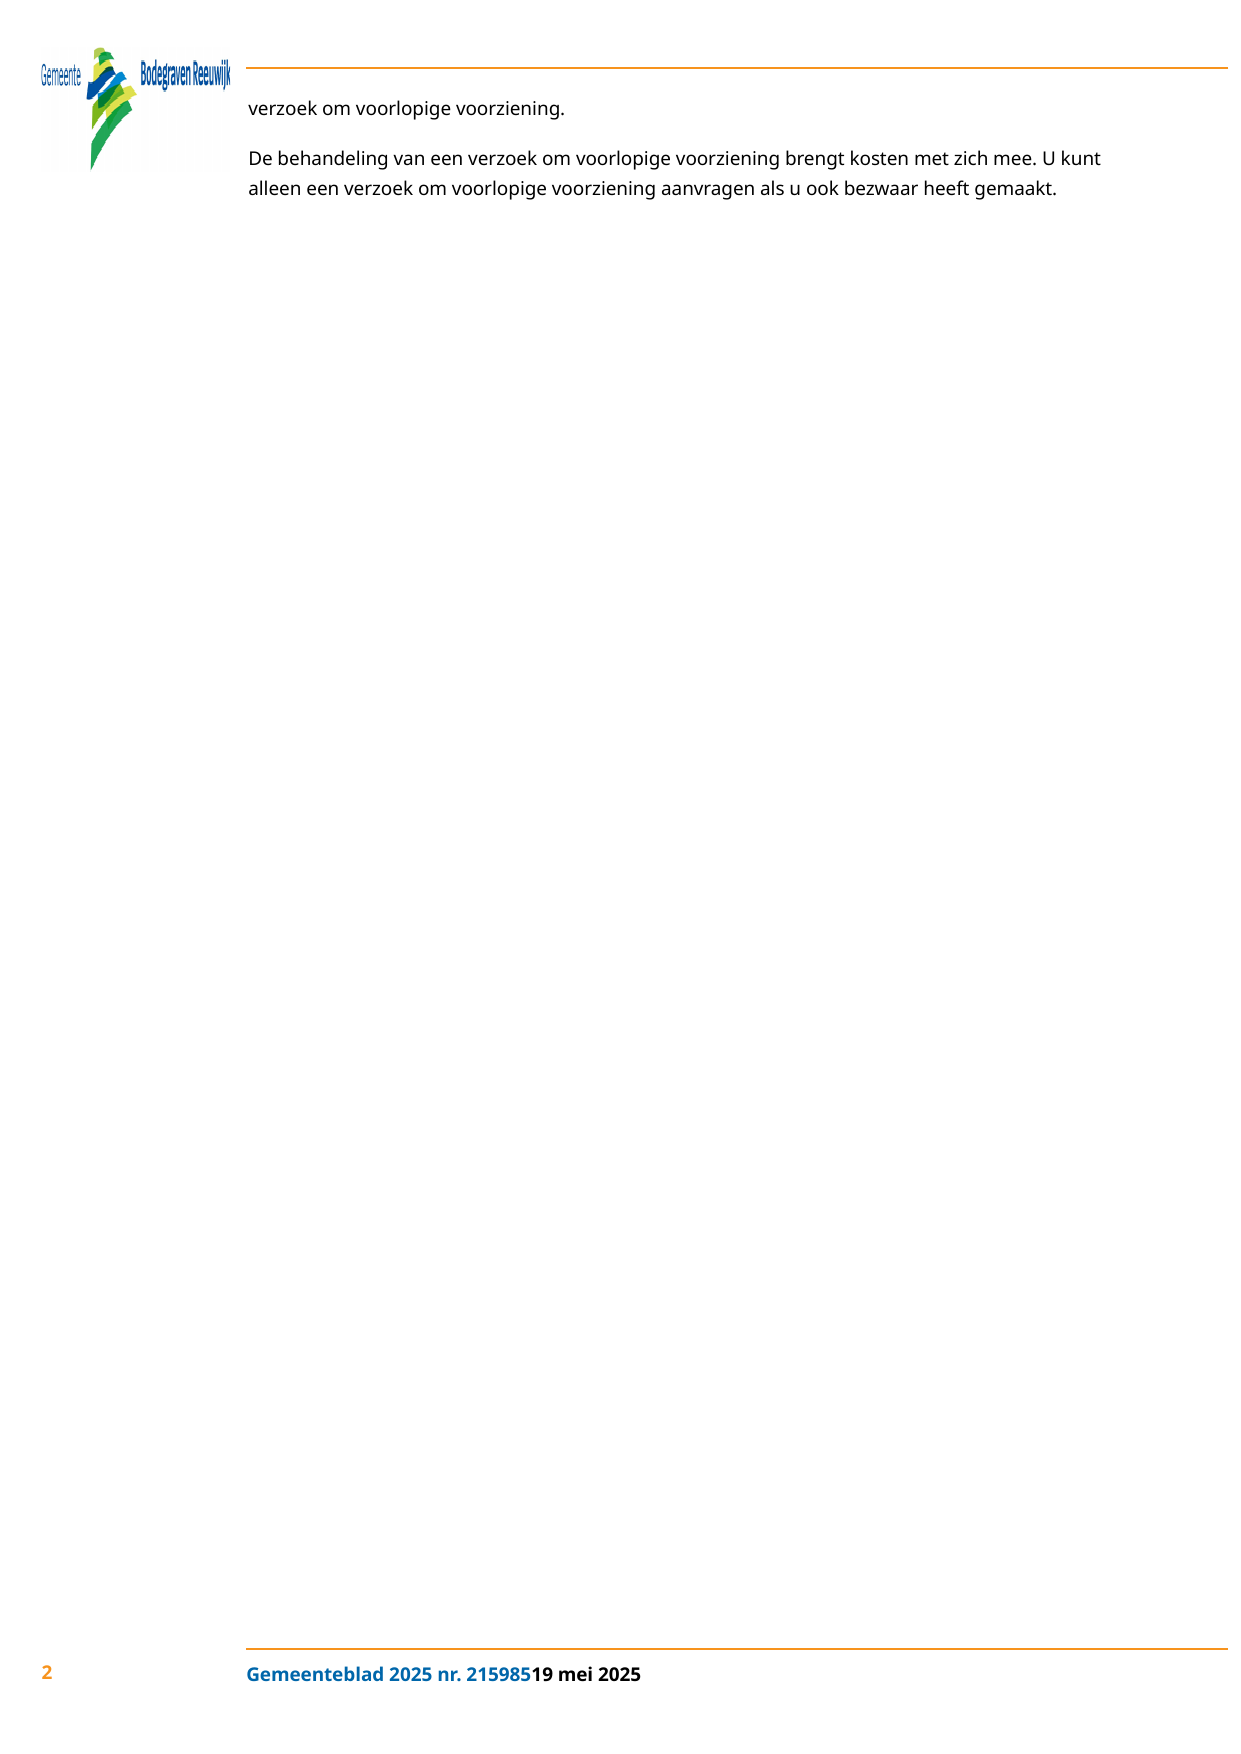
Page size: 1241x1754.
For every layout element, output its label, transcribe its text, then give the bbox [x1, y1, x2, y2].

picture [41, 47, 231, 172]
text De behandeling van een verzoek om voorlopige voorziening brengt kosten met zich mee. U kunt alleen een verzoek om voorlopige voorziening aanvragen als u ook bezwaar heeft gemaakt. [248, 145, 1152, 201]
text verzoek om voorlopige voorziening. [248, 95, 1152, 121]
